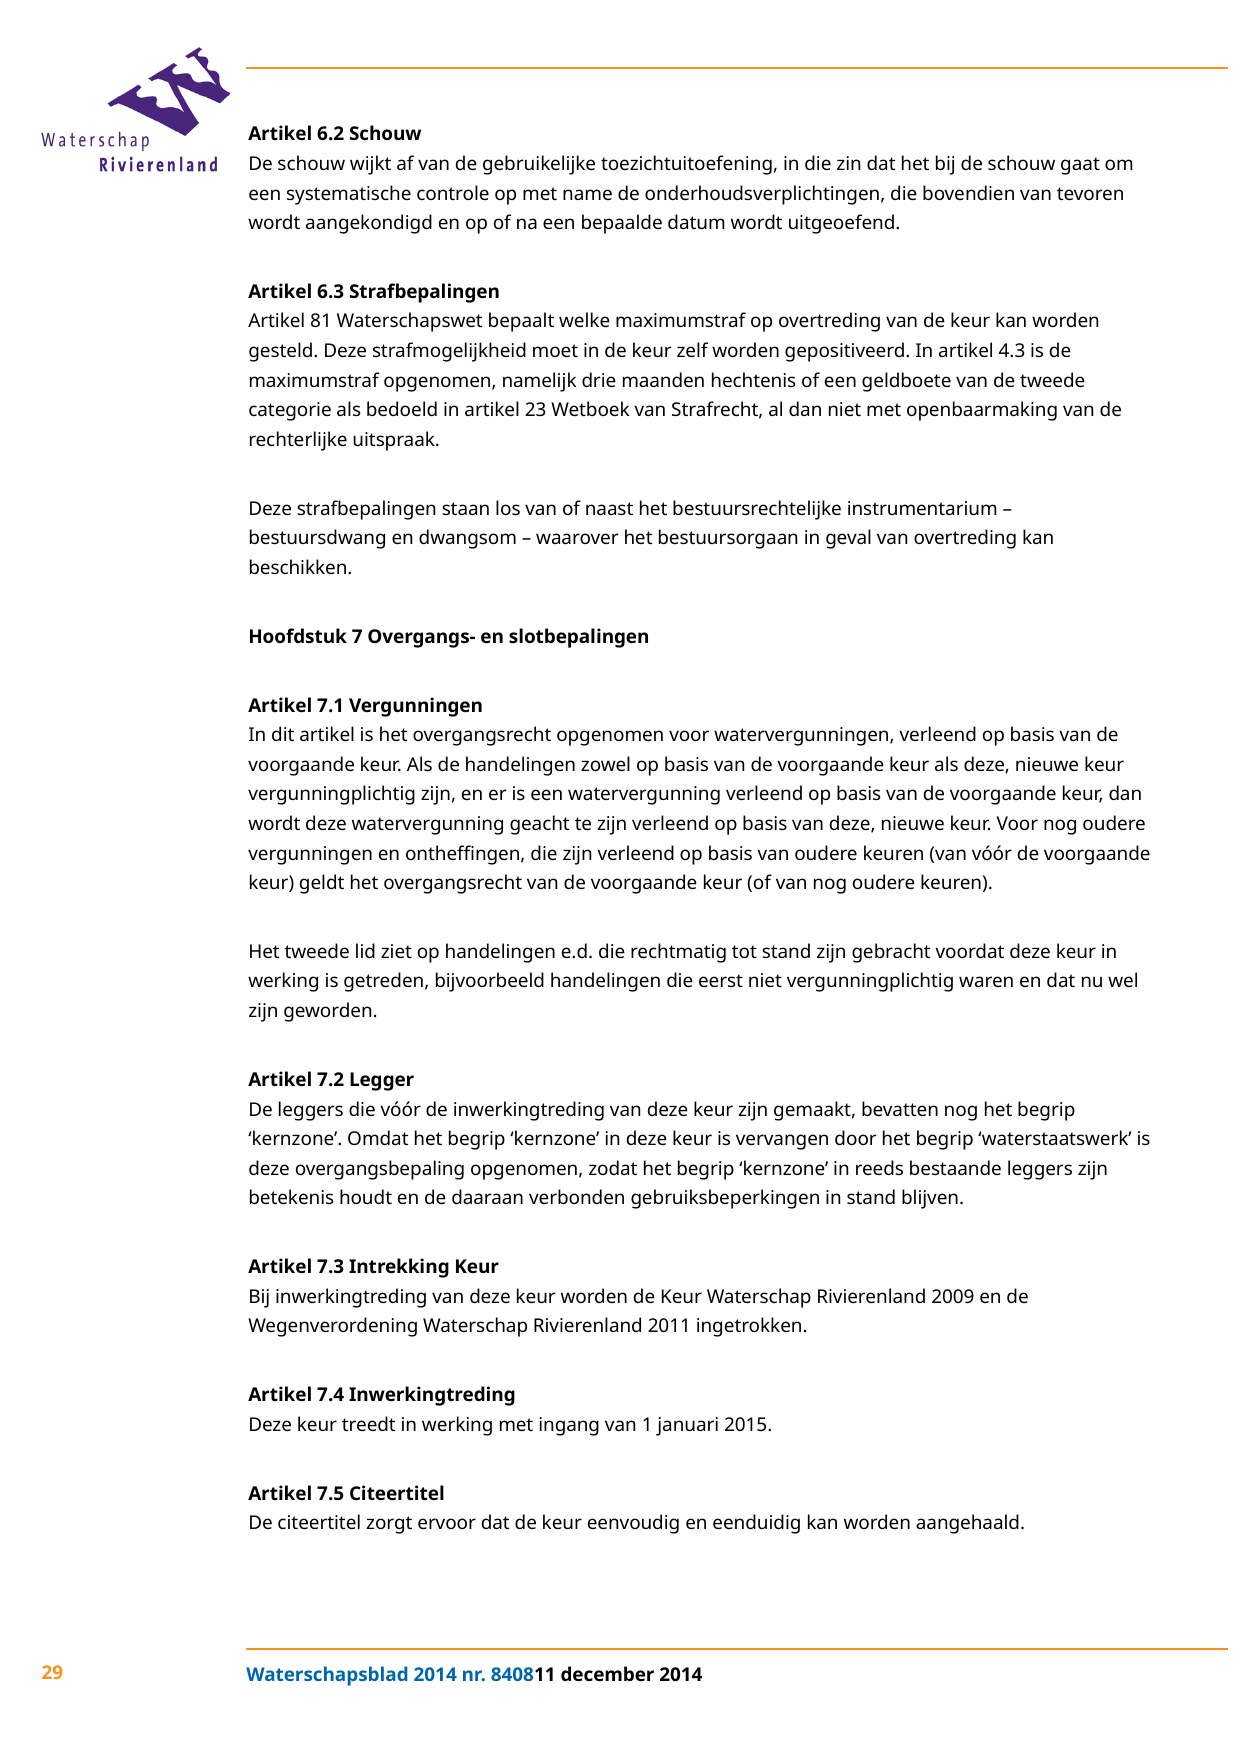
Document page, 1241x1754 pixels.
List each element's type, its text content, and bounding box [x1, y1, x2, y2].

text Artikel 6.3 Strafbepalingen [248, 278, 1152, 304]
picture [41, 47, 231, 172]
text Het tweede lid ziet op handelingen e.d. die rechtmatig tot stand zijn gebracht voordat deze keur in werking is getreden, bijvoorbeeld handelingen die eerst niet vergunningplichtig waren en dat nu wel zijn geworden. [248, 938, 1152, 1023]
text Artikel 7.1 Vergunningen [248, 692, 1152, 717]
text Artikel 6.2 Schouw [248, 121, 1152, 146]
text In dit artikel is het overgangsrecht opgenomen voor watervergunningen, verleend op basis van de voorgaande keur. Als de handelingen zowel op basis van de voorgaande keur als deze, nieuwe keur vergunningplichtig zijn, en er is een watervergunning verleend op basis van de voorgaande keur, dan wordt deze watervergunning geacht te zijn verleend op basis van deze, nieuwe keur. Voor nog oudere vergunningen en ontheffingen, die zijn verleend op basis van oudere keuren (van vóór de voorgaande keur) geldt het overgangsrecht van de voorgaande keur (of van nog oudere keuren). [248, 721, 1152, 895]
text Artikel 7.5 Citeertitel [248, 1480, 1152, 1506]
text Bij inwerkingtreding van deze keur worden de Keur Waterschap Rivierenland 2009 en de Wegenverordening Waterschap Rivierenland 2011 ingetrokken. [248, 1283, 1152, 1338]
text Deze keur treedt in werking met ingang van 1 januari 2015. [248, 1411, 1152, 1437]
text Hoofdstuk 7 Overgangs- en slotbepalingen [248, 623, 1152, 649]
text Artikel 81 Waterschapswet bepaalt welke maximumstraf op overtreding van de keur kan worden gesteld. Deze strafmogelijkheid moet in de keur zelf worden gepositiveerd. In artikel 4.3 is de maximumstraf opgenomen, namelijk drie maanden hechtenis of een geldboete van de tweede categorie als bedoeld in artikel 23 Wetboek van Strafrecht, al dan niet met openbaarmaking van de rechterlijke uitspraak. [248, 308, 1152, 452]
text De schouw wijkt af van de gebruikelijke toezichtuitoefening, in die zin dat het bij de schouw gaat om een systematische controle op met name de onderhoudsverplichtingen, die bovendien van tevoren wordt aangekondigd en op of na een bepaalde datum wordt uitgeoefend. [248, 150, 1152, 235]
text Artikel 7.3 Intrekking Keur [248, 1253, 1152, 1279]
text De citeertitel zorgt ervoor dat de keur eenvoudig en eenduidig kan worden aangehaald. [248, 1509, 1152, 1535]
text Deze strafbepalingen staan los van of naast het bestuursrechtelijke instrumentarium – bestuursdwang en dwangsom – waarover het bestuursorgaan in geval van overtreding kan beschikken. [248, 495, 1152, 580]
text Artikel 7.4 Inwerkingtreding [248, 1381, 1152, 1407]
text De leggers die vóór de inwerkingtreding van deze keur zijn gemaakt, bevatten nog het begrip ‘kernzone’. Omdat het begrip ‘kernzone’ in deze keur is vervangen door het begrip ‘waterstaatswerk’ is deze overgangsbepaling opgenomen, zodat het begrip ‘kernzone’ in reeds bestaande leggers zijn betekenis houdt en de daaraan verbonden gebruiksbeperkingen in stand blijven. [248, 1096, 1152, 1210]
text Artikel 7.2 Legger [248, 1066, 1152, 1092]
